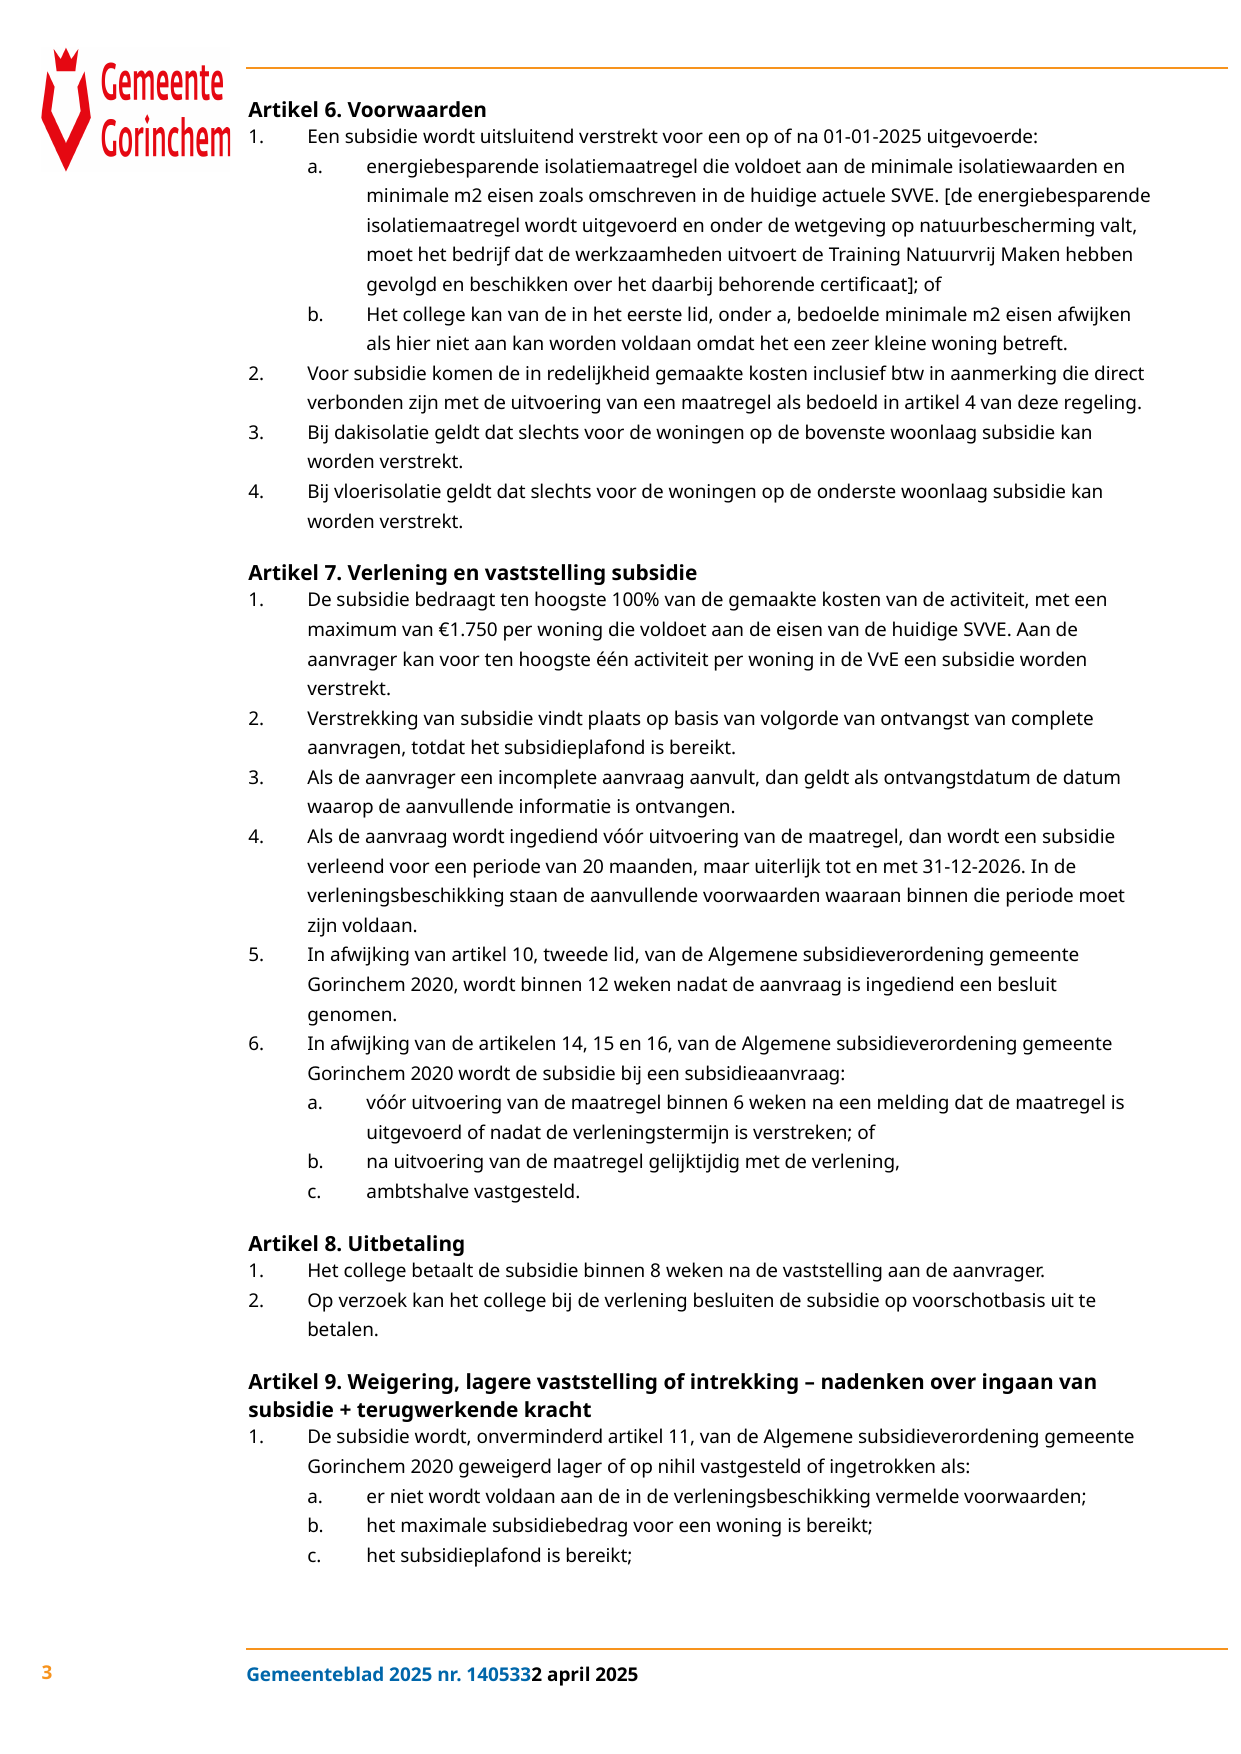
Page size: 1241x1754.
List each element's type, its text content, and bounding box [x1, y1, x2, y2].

list Bij dakisolatie geldt dat slechts voor de woningen op de bovenste woonlaag subsidie kan worden verstrekt. [248, 419, 1152, 474]
list na uitvoering van de maatregel gelijktijdig met de verlening, [307, 1149, 1152, 1174]
list er niet wordt voldaan aan de in de verleningsbeschikking vermelde voorwaarden; [307, 1483, 1152, 1508]
text Artikel 9. Weigering, lagere vaststelling of intrekking – nadenken over ingaan van subsidie + terugwerkende kracht [248, 1367, 1152, 1424]
list De subsidie bedraagt ten hoogste 100% van de gemaakte kosten van de activiteit, met een maximum van €1.750 per woning die voldoet aan de eisen van de huidige SVVE. Aan de aanvrager kan voor ten hoogste één activiteit per woning in de VvE een subsidie worden verstrekt. [248, 587, 1152, 701]
text Artikel 6. Voorwaarden [248, 95, 1152, 123]
list vóór uitvoering van de maatregel binnen 6 weken na een melding dat de maatregel is uitgevoerd of nadat de verleningstermijn is verstreken; of [307, 1089, 1152, 1145]
list In afwijking van de artikelen 14, 15 en 16, van de Algemene subsidieverordening gemeente Gorinchem 2020 wordt de subsidie bij een subsidieaanvraag: [248, 1030, 1152, 1086]
list De subsidie wordt, onverminderd artikel 11, van de Algemene subsidieverordening gemeente Gorinchem 2020 geweigerd lager of op nihil vastgesteld of ingetrokken als: [248, 1424, 1152, 1479]
list Voor subsidie komen de in redelijkheid gemaakte kosten inclusief btw in aanmerking die direct verbonden zijn met de uitvoering van een maatregel als bedoeld in artikel 4 van deze regeling. [248, 360, 1152, 415]
list In afwijking van artikel 10, tweede lid, van de Algemene subsidieverordening gemeente Gorinchem 2020, wordt binnen 12 weken nadat de aanvraag is ingediend een besluit genomen. [248, 942, 1152, 1027]
list Een subsidie wordt uitsluitend verstrekt voor een op of na 01-01-2025 uitgevoerde: [248, 123, 1152, 149]
list Als de aanvraag wordt ingediend vóór uitvoering van de maatregel, dan wordt een subsidie verleend voor een periode van 20 maanden, maar uiterlijk tot en met 31-12-2026. In de verleningsbeschikking staan de aanvullende voorwaarden waaraan binnen die periode moet zijn voldaan. [248, 823, 1152, 938]
list Verstrekking van subsidie vindt plaats op basis van volgorde van ontvangst van complete aanvragen, totdat het subsidieplafond is bereikt. [248, 705, 1152, 760]
text Artikel 7. Verlening en vaststelling subsidie [248, 558, 1152, 587]
list ambtshalve vastgesteld. [307, 1178, 1152, 1204]
text Artikel 8. Uitbetaling [248, 1229, 1152, 1257]
list Op verzoek kan het college bij de verlening besluiten de subsidie op voorschotbasis uit te betalen. [248, 1287, 1152, 1342]
list Het college kan van de in het eerste lid, onder a, bedoelde minimale m2 eisen afwijken als hier niet aan kan worden voldaan omdat het een zeer kleine woning betreft. [307, 301, 1152, 356]
list het maximale subsidiebedrag voor een woning is bereikt; [307, 1512, 1152, 1538]
list Het college betaalt de subsidie binnen 8 weken na de vaststelling aan de aanvrager. [248, 1257, 1152, 1283]
picture [41, 47, 231, 172]
list Als de aanvrager een incomplete aanvraag aanvult, dan geldt als ontvangstdatum de datum waarop de aanvullende informatie is ontvangen. [248, 764, 1152, 819]
list energiebesparende isolatiemaatregel die voldoet aan de minimale isolatiewaarden en minimale m2 eisen zoals omschreven in de huidige actuele SVVE. [de energiebesparende isolatiemaatregel wordt uitgevoerd en onder de wetgeving op natuurbescherming valt, moet het bedrijf dat de werkzaamheden uitvoert de Training Natuurvrij Maken hebben gevolgd en beschikken over het daarbij behorende certificaat]; of [307, 153, 1152, 297]
list Bij vloerisolatie geldt dat slechts voor de woningen op de onderste woonlaag subsidie kan worden verstrekt. [248, 478, 1152, 533]
list het subsidieplafond is bereikt; [307, 1542, 1152, 1568]
